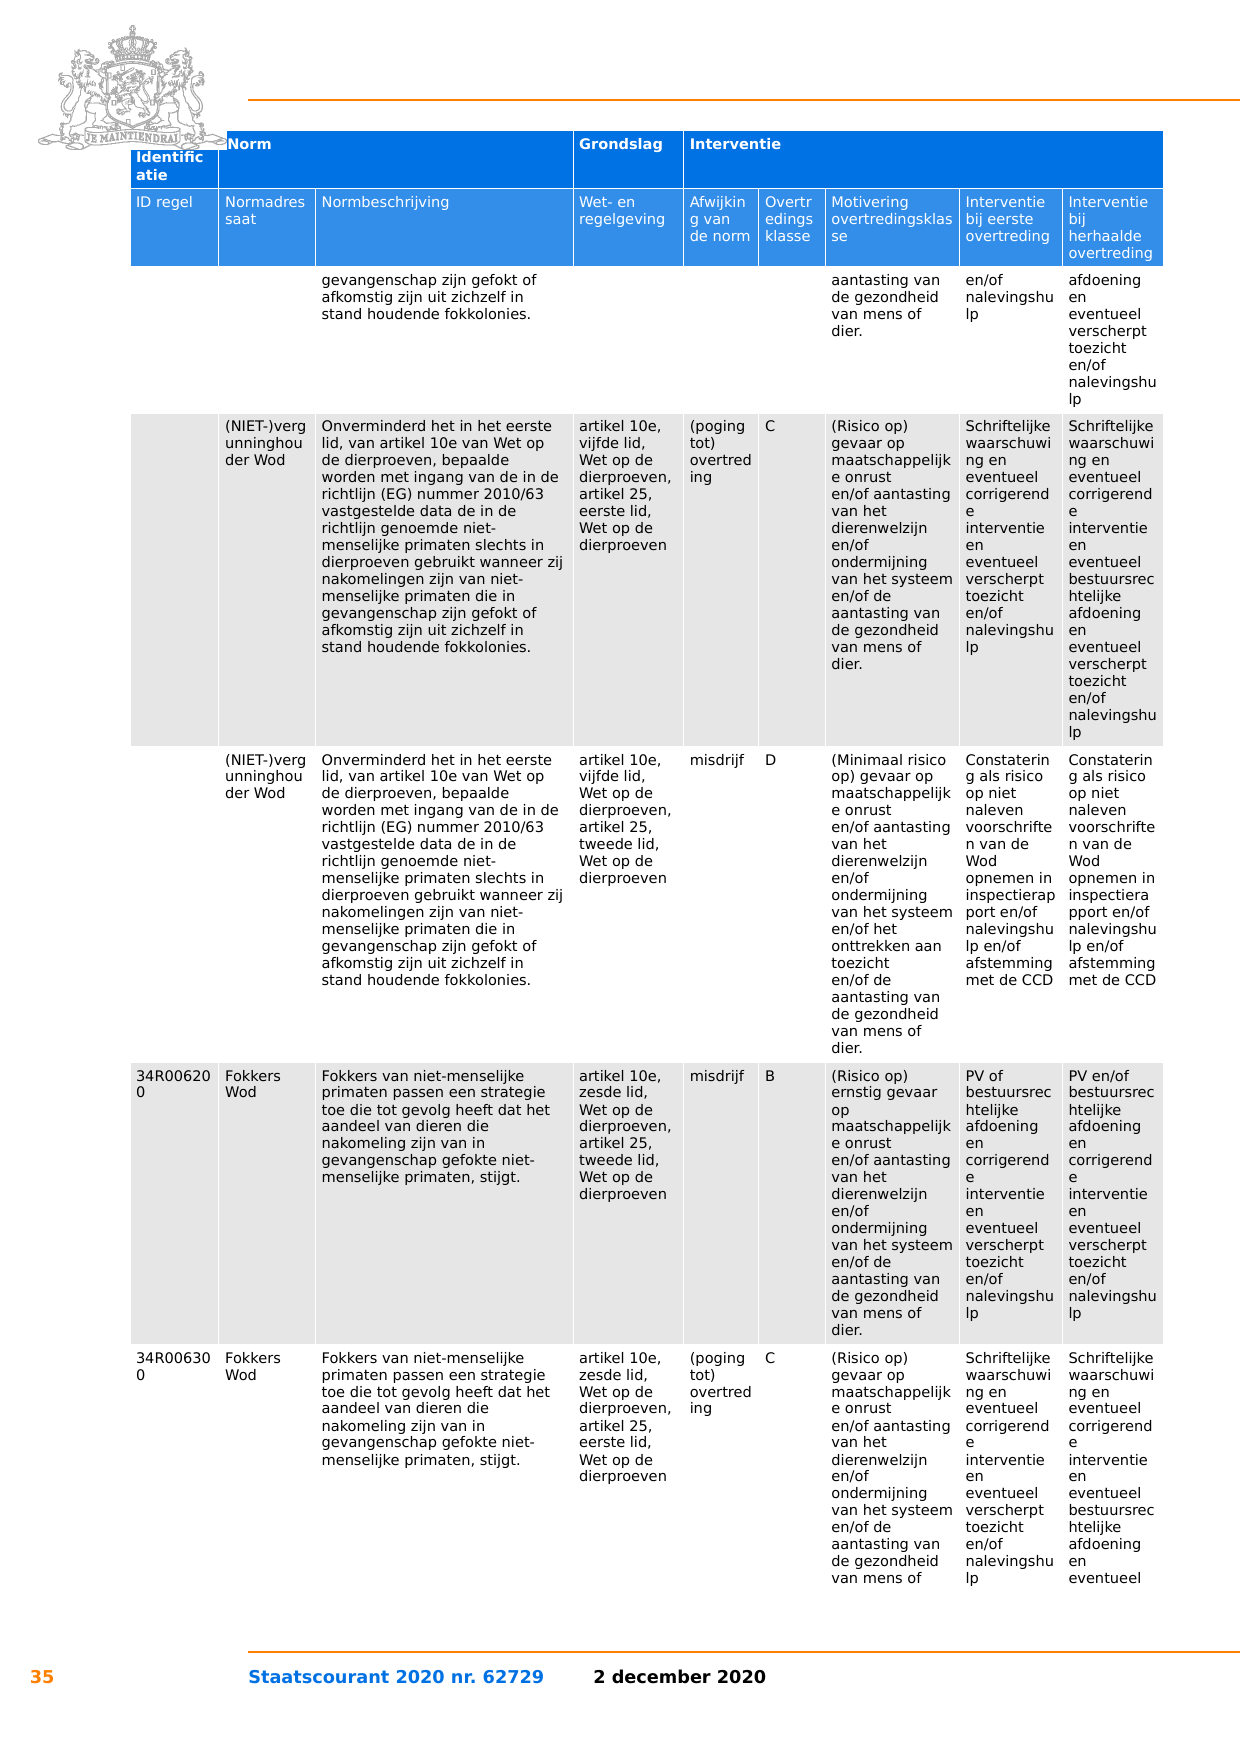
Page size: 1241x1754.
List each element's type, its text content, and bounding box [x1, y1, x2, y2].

table_cell (Minimaal risico op) gevaar op maatschappelijke onrust en/of aantasting van het dierenwelzijn en/of ondermijning van het systeem en/of het onttrekken aan toezicht en/of de aantasting van de gezondheid van mens of dier. [826, 747, 959, 1062]
table_cell Motivering overtredingsklasse [826, 189, 959, 266]
table_cell (poging tot) overtreding [684, 1345, 758, 1592]
table_cell C [759, 414, 825, 746]
table_cell Onverminderd het in het eerste lid, van artikel 10e van Wet op de dierproeven, bepaalde worden met ingang van de in de richtlijn (EG) nummer 2010/63 vastgestelde data de in de richtlijn genoemde niet-menselijke primaten slechts in dierproeven gebruikt wanneer zij nakomelingen zijn van niet-menselijke primaten die in gevangenschap zijn gefokt of afkomstig zijn uit zichzelf in stand houdende fokkolonies. [316, 414, 573, 746]
table_cell D [759, 747, 825, 1062]
table_cell Fokkers van niet-menselijke primaten passen een strategie toe die tot gevolg heeft dat het aandeel van dieren die nakomeling zijn van in gevangenschap gefokte niet-menselijke primaten, stijgt. [316, 1063, 573, 1344]
table_cell afdoening en eventueel verscherpt toezicht en/of nalevingshulp [1063, 268, 1163, 413]
table_cell ID regel [131, 189, 218, 266]
table_cell PV of bestuursrechtelijke afdoening en corrigerende interventie en eventueel verscherpt toezicht en/of nalevingshulp [960, 1063, 1062, 1344]
table_cell (Risico op) gevaar op maatschappelijke onrust en/of aantasting van het dierenwelzijn en/of ondermijning van het systeem en/of de aantasting van de gezondheid van mens of dier. [826, 414, 959, 746]
table_cell 34R006200 [131, 1063, 218, 1344]
picture [38, 25, 227, 150]
table_cell Schriftelijke waarschuwing en eventueel corrigerende interventie en eventueel bestuursrechtelijke afdoening en eventueel verscherpt toezicht en/of nalevingshulp [1063, 414, 1163, 746]
table_cell [219, 268, 315, 413]
table_cell (NIET-)vergunninghouder Wod [219, 747, 315, 1062]
table_cell Fokkers Wod [219, 1345, 315, 1592]
table_cell Constatering als risico op niet naleven voorschriften van de Wod opnemen in inspectierapport en/of nalevingshulp en/of afstemming met de CCD [960, 747, 1062, 1062]
table_cell Schriftelijke waarschuwing en eventueel corrigerende interventie en eventueel verscherpt toezicht en/of nalevingshulp [960, 414, 1062, 746]
table_cell Onverminderd het in het eerste lid, van artikel 10e van Wet op de dierproeven, bepaalde worden met ingang van de in de richtlijn (EG) nummer 2010/63 vastgestelde data de in de richtlijn genoemde niet-menselijke primaten slechts in dierproeven gebruikt wanneer zij nakomelingen zijn van niet-menselijke primaten die in gevangenschap zijn gefokt of afkomstig zijn uit zichzelf in stand houdende fokkolonies. [316, 747, 573, 1062]
table_cell (poging tot) overtreding [684, 414, 758, 746]
table_cell misdrijf [684, 1063, 758, 1344]
table_cell Normbeschrijving [316, 189, 573, 266]
table_cell B [759, 1063, 825, 1344]
table_cell Fokkers van niet-menselijke primaten passen een strategie toe die tot gevolg heeft dat het aandeel van dieren die nakomeling zijn van in gevangenschap gefokte niet-menselijke primaten, stijgt. [316, 1345, 573, 1592]
table_header Interventie [684, 131, 1163, 188]
table_cell en/of nalevingshulp [960, 268, 1062, 413]
table_cell Overtredingsklasse [759, 189, 825, 266]
table_cell [131, 414, 218, 746]
table_cell Interventie bij herhaalde overtreding [1063, 189, 1163, 266]
table_header Identificatie [131, 150, 218, 188]
table_cell Afwijking van de norm [684, 189, 758, 266]
table_cell Wet- en regelgeving [574, 189, 683, 266]
table_cell [131, 747, 218, 1062]
table_cell artikel 10e, vijfde lid, Wet op de dierproeven, artikel 25, tweede lid, Wet op de dierproeven [574, 747, 683, 1062]
table_cell artikel 10e, zesde lid, Wet op de dierproeven, artikel 25, eerste lid, Wet op de dierproeven [574, 1345, 683, 1592]
table_header Norm [219, 131, 573, 188]
table_cell [574, 268, 683, 413]
table_cell Fokkers Wod [219, 1063, 315, 1344]
table_cell Normadressaat [219, 189, 315, 266]
table_cell [759, 268, 825, 413]
table_cell (NIET-)vergunninghouder Wod [219, 414, 315, 746]
table_cell gevangenschap zijn gefokt of afkomstig zijn uit zichzelf in stand houdende fokkolonies. [316, 268, 573, 413]
table_cell (Risico op) gevaar op maatschappelijke onrust en/of aantasting van het dierenwelzijn en/of ondermijning van het systeem en/of de aantasting van de gezondheid van mens of [826, 1345, 959, 1592]
table_cell Schriftelijke waarschuwing en eventueel corrigerende interventie en eventueel verscherpt toezicht en/of nalevingshulp [960, 1345, 1062, 1592]
table_cell Constatering als risico op niet naleven voorschriften van de Wod opnemen in inspectierapport en/of nalevingshulp en/of afstemming met de CCD [1063, 747, 1163, 1062]
table_cell Interventie bij eerste overtreding [960, 189, 1062, 266]
table_cell (Risico op) ernstig gevaar op maatschappelijke onrust en/of aantasting van het dierenwelzijn en/of ondermijning van het systeem en/of de aantasting van de gezondheid van mens of dier. [826, 1063, 959, 1344]
table_cell 34R006300 [131, 1345, 218, 1592]
table_cell [131, 268, 218, 413]
table_cell misdrijf [684, 747, 758, 1062]
table_cell artikel 10e, vijfde lid, Wet op de dierproeven, artikel 25, eerste lid, Wet op de dierproeven [574, 414, 683, 746]
table_cell [684, 268, 758, 413]
table_cell C [759, 1345, 825, 1592]
table_cell artikel 10e, zesde lid, Wet op de dierproeven, artikel 25, tweede lid, Wet op de dierproeven [574, 1063, 683, 1344]
table_cell PV en/of bestuursrechtelijke afdoening en corrigerende interventie en eventueel verscherpt toezicht en/of nalevingshulp [1063, 1063, 1163, 1344]
table_cell Schriftelijke waarschuwing en eventueel corrigerende interventie en eventueel bestuursrechtelijke afdoening en eventueel [1063, 1345, 1163, 1592]
table_header Grondslag [574, 131, 683, 188]
table_cell aantasting van de gezondheid van mens of dier. [826, 268, 959, 413]
